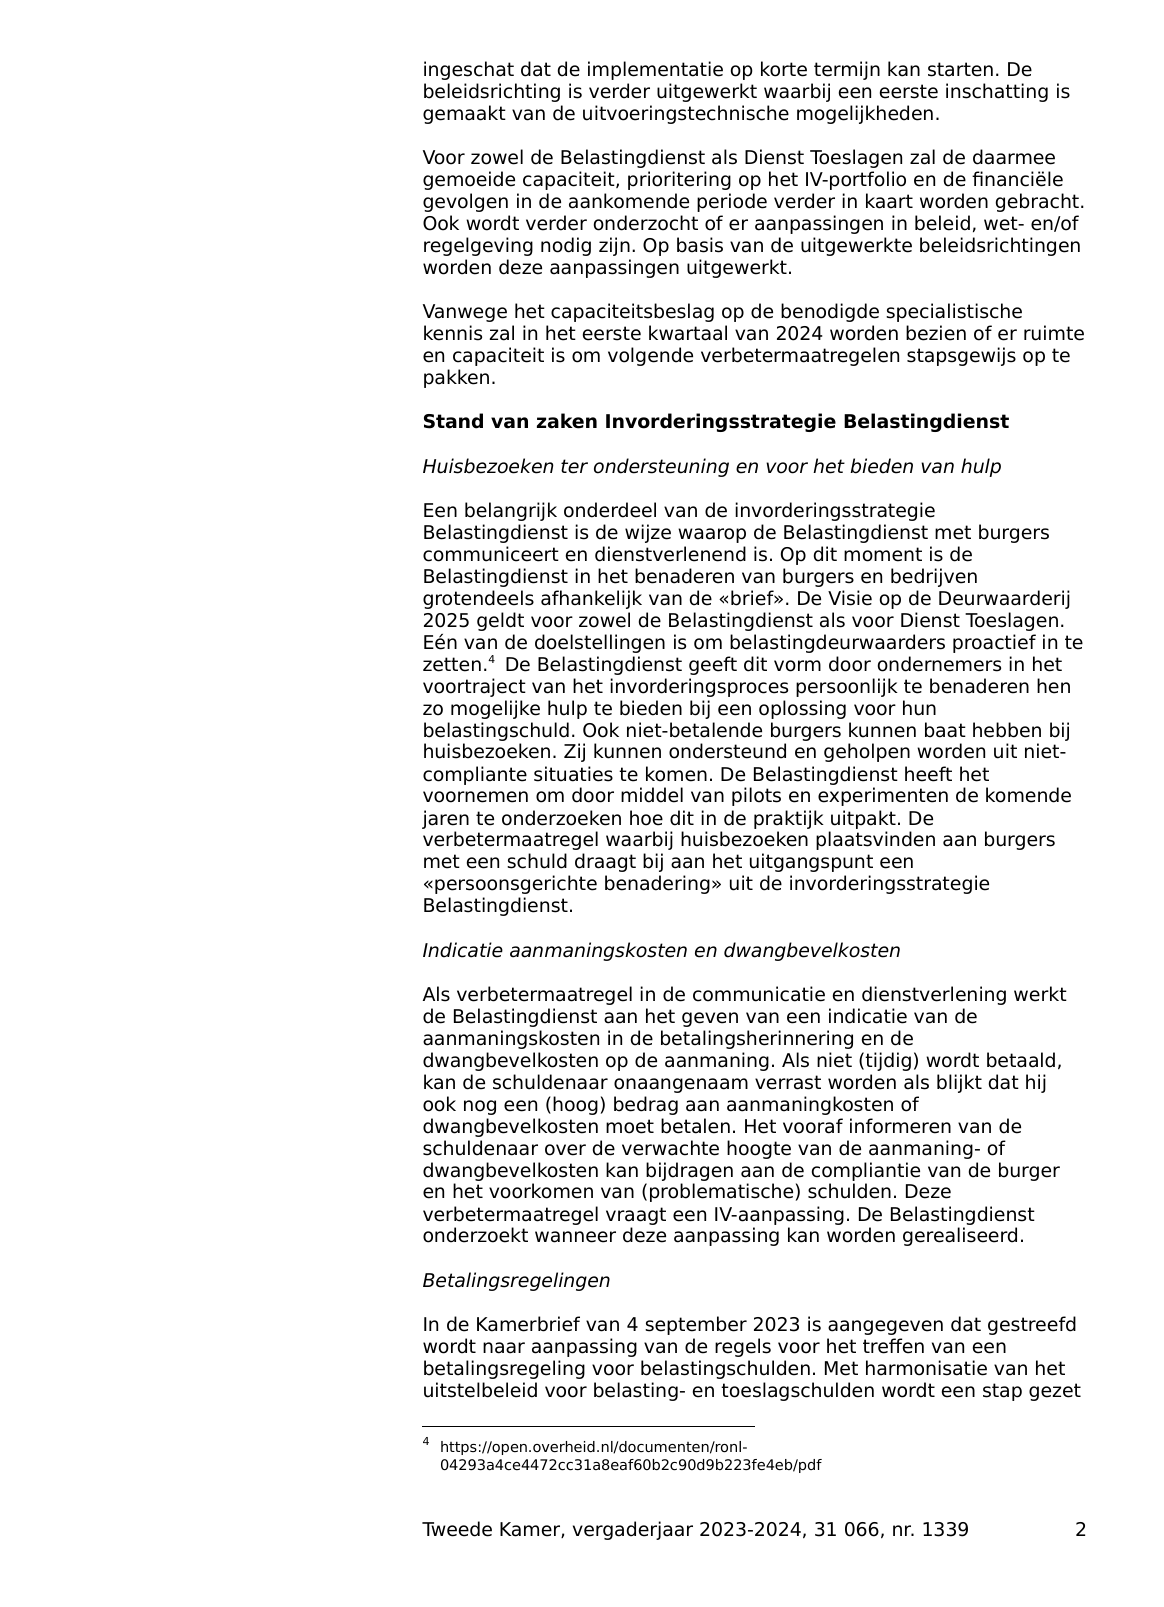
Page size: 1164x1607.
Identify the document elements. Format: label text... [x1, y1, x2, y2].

text Vanwege het capaciteitsbeslag op de benodigde specialistische kennis zal in het eerste kwartaal van 2024 worden bezien of er ruimte en capaciteit is om volgende verbetermaatregelen stapsgewijs op te pakken. [422, 301, 1087, 389]
subtitle Betalingsregelingen [422, 1269, 1087, 1292]
text In de Kamerbrief van 4 september 2023 is aangegeven dat gestreefd wordt naar aanpassing van de regels voor het treffen van een betalingsregeling voor belastingschulden. Met harmonisatie van het uitstelbeleid voor belasting- en toeslagschulden wordt een stap gezet [422, 1314, 1087, 1402]
subtitle Huisbezoeken ter ondersteuning en voor het bieden van hulp [422, 456, 1087, 477]
subtitle Indicatie aanmaningskosten en dwangbevelkosten [422, 939, 1087, 961]
text Voor zowel de Belastingdienst als Dienst Toeslagen zal de daarmee gemoeide capaciteit, prioritering op het IV-portfolio en de financiële gevolgen in de aankomende periode verder in kaart worden gebracht. Ook wordt verder onderzocht of er aanpassingen in beleid, wet- en/of regelgeving nodig zijn. Op basis van de uitgewerkte beleidsrichtingen worden deze aanpassingen uitgewerkt. [422, 147, 1087, 279]
subtitle Stand van zaken Invorderingsstrategie Belastingdienst [422, 411, 1087, 433]
text Als verbetermaatregel in de communicatie en dienstverlening werkt de Belastingdienst aan het geven van een indicatie van de aanmaningskosten in de betalingsherinnering en de dwangbevelkosten op de aanmaning. Als niet (tijdig) wordt betaald, kan de schuldenaar onaangenaam verrast worden als blijkt dat hij ook nog een (hoog) bedrag aan aanmaningkosten of dwangbevelkosten moet betalen. Het vooraf informeren van de schuldenaar over de verwachte hoogte van de aanmaning- of dwangbevelkosten kan bijdragen aan de compliantie van de burger en het voorkomen van (problematische) schulden. Deze verbetermaatregel vraagt een IV-aanpassing. De Belastingdienst onderzoekt wanneer deze aanpassing kan worden gerealiseerd. [422, 984, 1087, 1247]
text https://open.overheid.nl/documenten/ronl-04293a4ce4472cc31a8eaf60b2c90d9b223fe4eb/pdf [422, 1435, 1087, 1474]
text ingeschat dat de implementatie op korte termijn kan starten. De beleidsrichting is verder uitgewerkt waarbij een eerste inschatting is gemaakt van de uitvoeringstechnische mogelijkheden. [422, 59, 1087, 125]
text Een belangrijk onderdeel van de invorderingsstrategie Belastingdienst is de wijze waarop de Belastingdienst met burgers communiceert en dienstverlenend is. Op dit moment is de Belastingdienst in het benaderen van burgers en bedrijven grotendeels afhankelijk van de «brief». De Visie op de Deurwaarderij 2025 geldt voor zowel de Belastingdienst als voor Dienst Toeslagen. Eén van de doelstellingen is om belastingdeurwaarders proactief in te zetten. De Belastingdienst geeft dit vorm door ondernemers in het voortraject van het invorderingsproces persoonlijk te benaderen hen zo mogelijke hulp te bieden bij een oplossing voor hun belastingschuld. Ook niet-betalende burgers kunnen baat hebben bij huisbezoeken. Zij kunnen ondersteund en geholpen worden uit niet-compliante situaties te komen. De Belastingdienst heeft het voornemen om door middel van pilots en experimenten de komende jaren te onderzoeken hoe dit in de praktijk uitpakt. De verbetermaatregel waarbij huisbezoeken plaatsvinden aan burgers met een schuld draagt bij aan het uitgangspunt een «persoonsgerichte benadering» uit de invorderingsstrategie Belastingdienst. [422, 500, 1087, 917]
